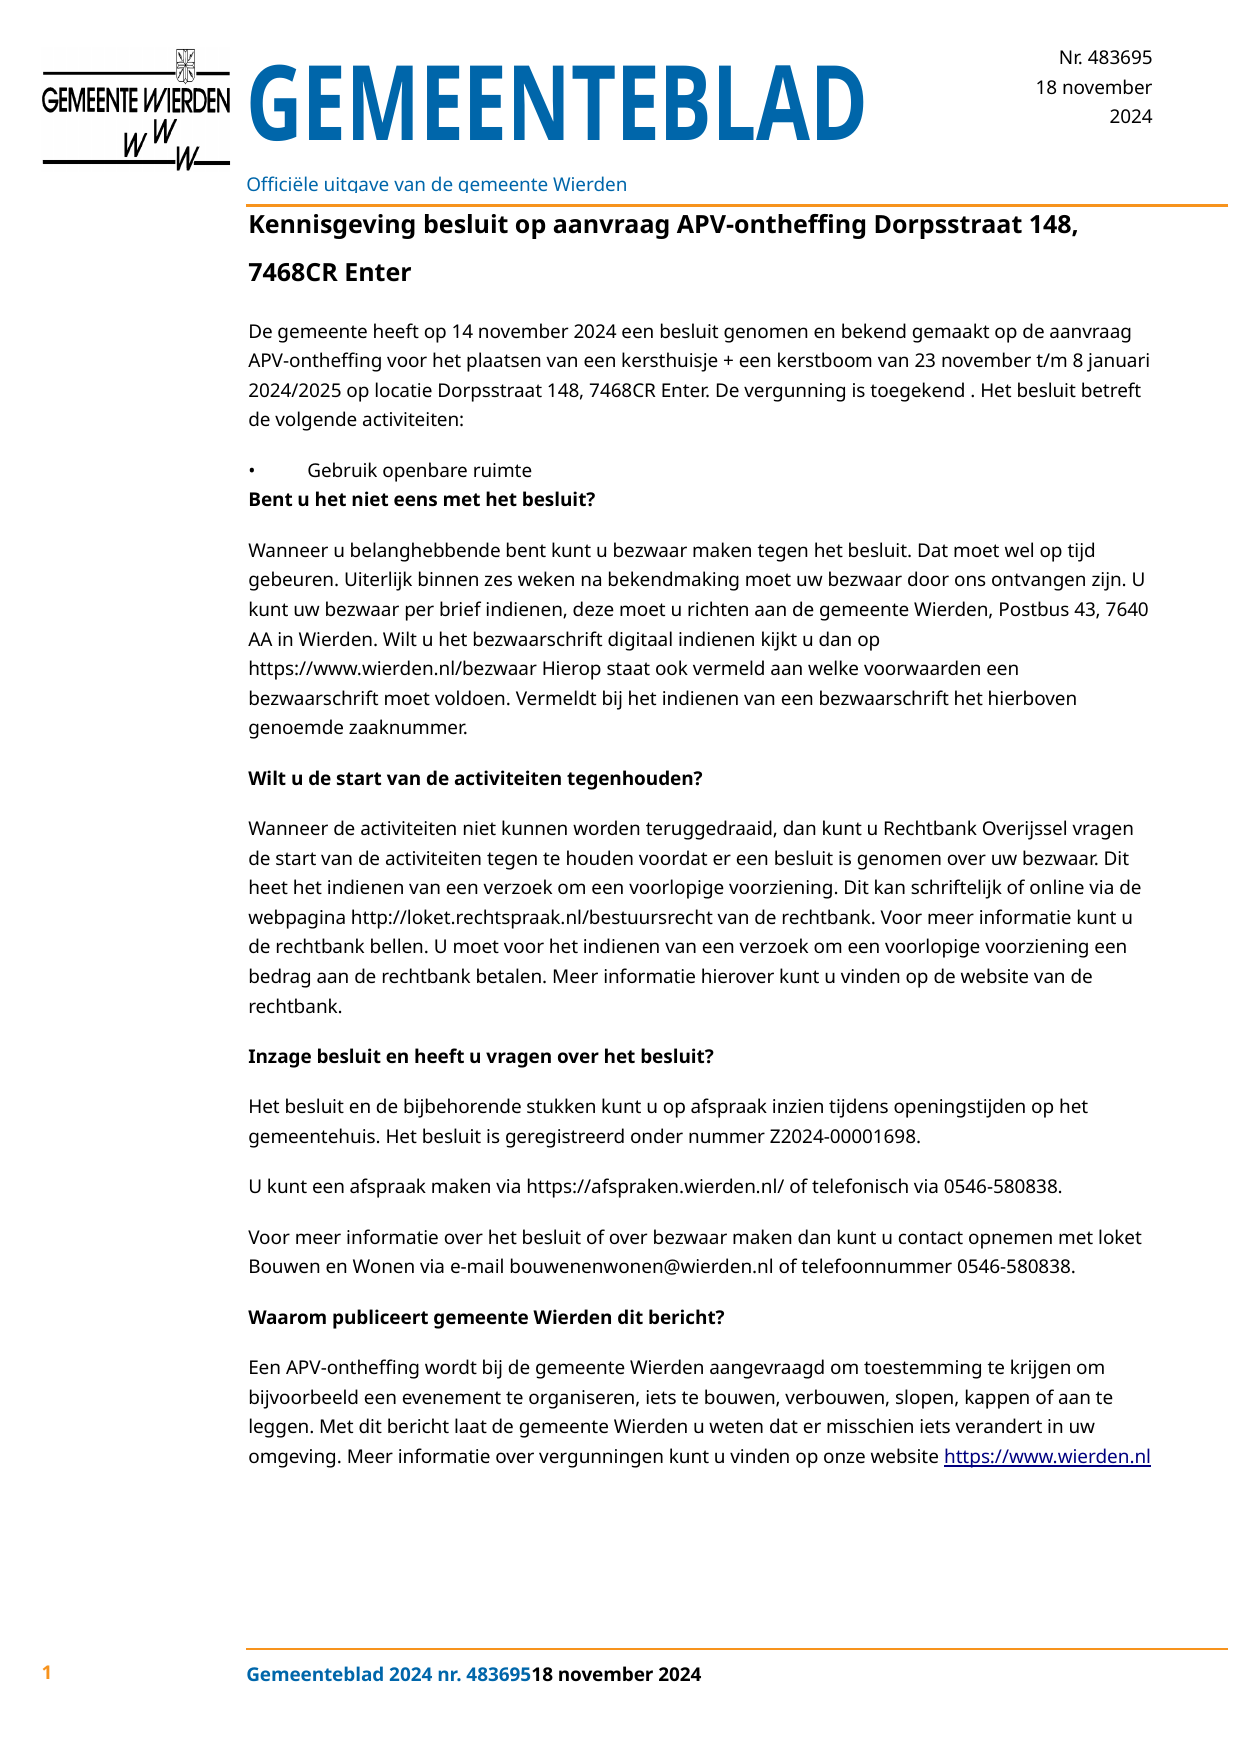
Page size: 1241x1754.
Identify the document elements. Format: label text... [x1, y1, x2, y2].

text Het besluit en de bijbehorende stukken kunt u op afspraak inzien tijdens openingstijden op het gemeentehuis. Het besluit is geregistreerd onder nummer Z2024-00001698. [248, 1094, 1152, 1149]
text De gemeente heeft op 14 november 2024 een besluit genomen en bekend gemaakt op de aanvraag APV-ontheffing voor het plaatsen van een kersthuisje + een kerstboom van 23 november t/m 8 januari 2024/2025 op locatie Dorpsstraat 148, 7468CR Enter. De vergunning is toegekend . Het besluit betreft de volgende activiteiten: [248, 318, 1152, 432]
text Wilt u de start van de activiteiten tegenhouden? [248, 765, 1152, 791]
text Waarom publiceert gemeente Wierden dit bericht? [248, 1304, 1152, 1330]
text Een APV-ontheffing wordt bij de gemeente Wierden aangevraagd om toestemming te krijgen om bijvoorbeeld een evenement te organiseren, iets te bouwen, verbouwen, slopen, kappen of aan te leggen. Met dit bericht laat de gemeente Wierden u weten dat er misschien iets verandert in uw omgeving. Meer informatie over vergunningen kunt u vinden op onze website https://www.wierden.nl [248, 1354, 1152, 1469]
text Bent u het niet eens met het besluit? [248, 487, 1152, 512]
picture [41, 47, 231, 172]
text Wanneer u belanghebbende bent kunt u bezwaar maken tegen het besluit. Dat moet wel op tijd gebeuren. Uiterlijk binnen zes weken na bekendmaking moet uw bezwaar door ons ontvangen zijn. U kunt uw bezwaar per brief indienen, deze moet u richten aan de gemeente Wierden, Postbus 43, 7640 AA in Wierden. Wilt u het bezwaarschrift digitaal indienen kijkt u dan op https://www.wierden.nl/bezwaar Hierop staat ook vermeld aan welke voorwaarden een bezwaarschrift moet voldoen. Vermeldt bij het indienen van een bezwaarschrift het hierboven genoemde zaaknummer. [248, 537, 1152, 740]
text Wanneer de activiteiten niet kunnen worden teruggedraaid, dan kunt u Rechtbank Overijssel vragen de start van de activiteiten tegen te houden voordat er een besluit is genomen over uw bezwaar. Dit heet het indienen van een verzoek om een voorlopige voorziening. Dit kan schriftelijk of online via de webpagina http://loket.rechtspraak.nl/bestuursrecht van de rechtbank. Voor meer informatie kunt u de rechtbank bellen. U moet voor het indienen van een verzoek om een voorlopige voorziening een bedrag aan de rechtbank betalen. Meer informatie hierover kunt u vinden op de website van de rechtbank. [248, 815, 1152, 1019]
text Inzage besluit en heeft u vragen over het besluit? [248, 1043, 1152, 1069]
text Voor meer informatie over het besluit of over bezwaar maken dan kunt u contact opnemen met loket Bouwen en Wonen via e-mail bouwenenwonen@wierden.nl of telefoonnummer 0546-580838. [248, 1224, 1152, 1279]
text U kunt een afspraak maken via https://afspraken.wierden.nl/ of telefonisch via 0546-580838. [248, 1174, 1152, 1199]
list Gebruik openbare ruimte [248, 457, 1152, 483]
text Kennisgeving besluit op aanvraag APV-ontheffing Dorpsstraat 148, 7468CR Enter [248, 207, 1152, 288]
